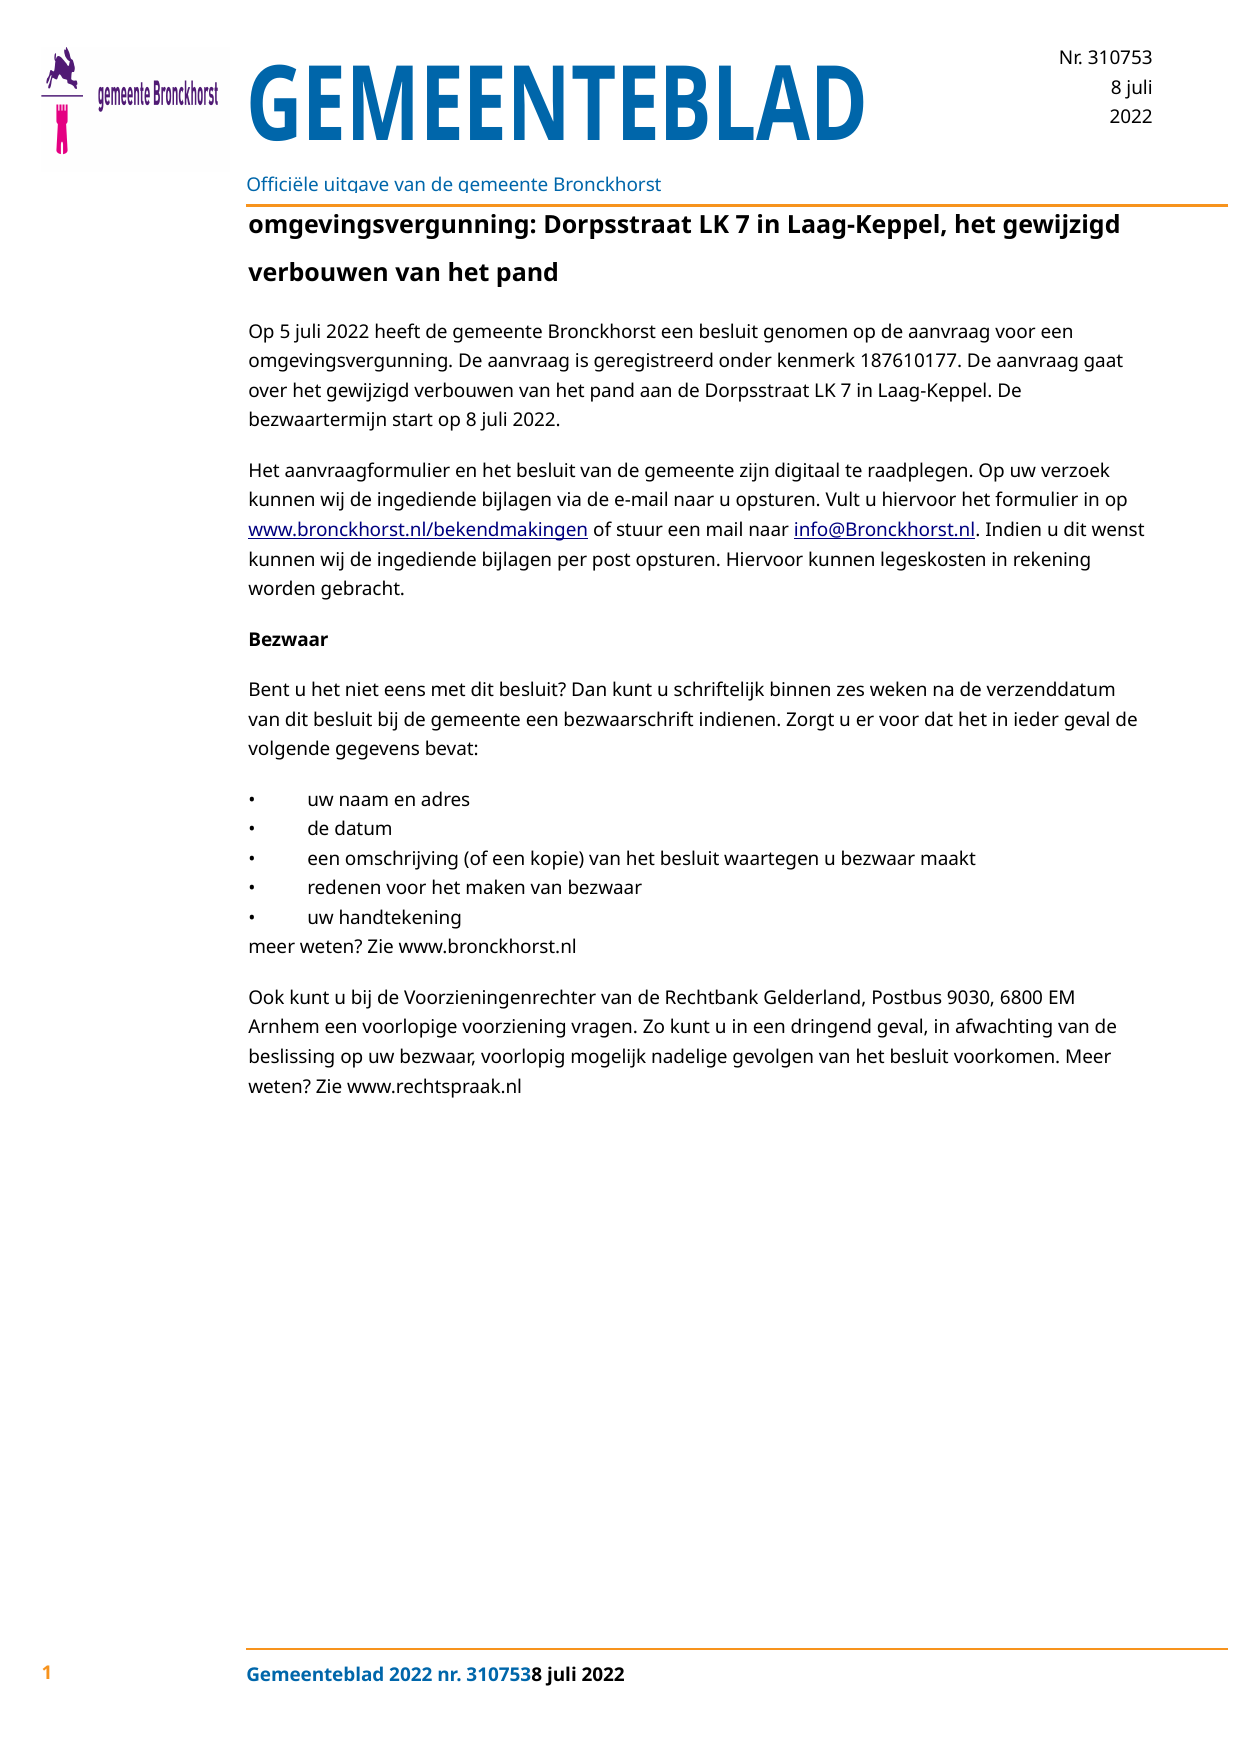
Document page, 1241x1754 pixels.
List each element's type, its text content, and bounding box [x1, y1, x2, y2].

text meer weten? Zie www.bronckhorst.nl [248, 934, 1152, 959]
list uw naam en adres [248, 786, 1152, 812]
text Bezwaar [248, 626, 1152, 652]
text omgevingsvergunning: Dorpsstraat LK 7 in Laag-Keppel, het gewijzigd verbouwen van het pand [248, 207, 1152, 288]
text Ook kunt u bij de Voorzieningenrechter van de Rechtbank Gelderland, Postbus 9030, 6800 EM Arnhem een voorlopige voorziening vragen. Zo kunt u in een dringend geval, in afwachting van de beslissing op uw bezwaar, voorlopig mogelijk nadelige gevolgen van het besluit voorkomen. Meer weten? Zie www.rechtspraak.nl [248, 984, 1152, 1099]
list redenen voor het maken van bezwaar [248, 874, 1152, 900]
text Bent u het niet eens met dit besluit? Dan kunt u schriftelijk binnen zes weken na de verzenddatum van dit besluit bij de gemeente een bezwaarschrift indienen. Zorgt u er voor dat het in ieder geval de volgende gegevens bevat: [248, 676, 1152, 761]
list de datum [248, 815, 1152, 841]
text Het aanvraagformulier en het besluit van de gemeente zijn digitaal te raadplegen. Op uw verzoek kunnen wij de ingediende bijlagen via de e-mail naar u opsturen. Vult u hiervoor het formulier in op www.bronckhorst.nl/bekendmakingen of stuur een mail naar info@Bronckhorst.nl. Indien u dit wenst kunnen wij de ingediende bijlagen per post opsturen. Hiervoor kunnen legeskosten in rekening worden gebracht. [248, 457, 1152, 601]
picture [41, 47, 231, 172]
list uw handtekening [248, 904, 1152, 930]
text Op 5 juli 2022 heeft de gemeente Bronckhorst een besluit genomen op de aanvraag voor een omgevingsvergunning. De aanvraag is geregistreerd onder kenmerk 187610177. De aanvraag gaat over het gewijzigd verbouwen van het pand aan de Dorpsstraat LK 7 in Laag-Keppel. De bezwaartermijn start op 8 juli 2022. [248, 318, 1152, 432]
list een omschrijving (of een kopie) van het besluit waartegen u bezwaar maakt [248, 845, 1152, 871]
